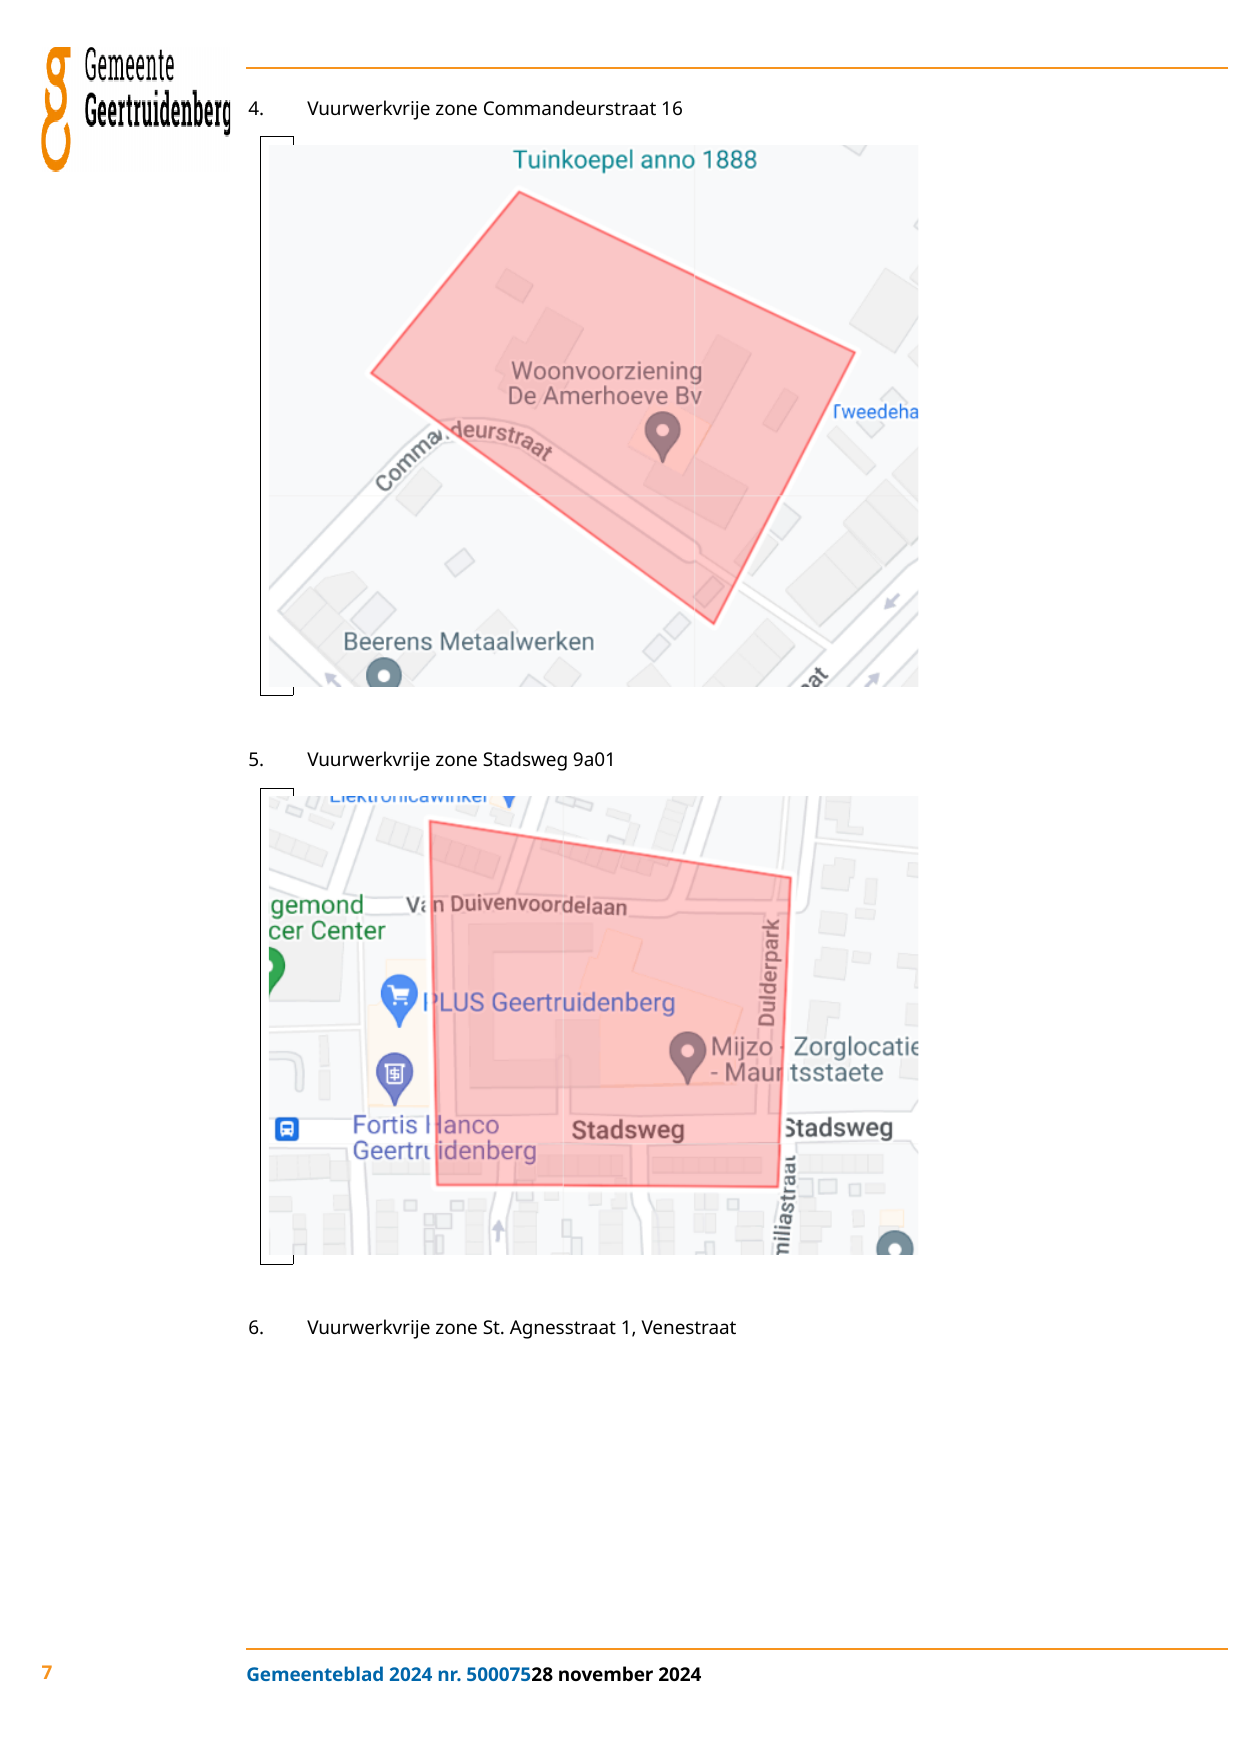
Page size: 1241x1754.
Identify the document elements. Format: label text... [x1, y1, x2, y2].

list Vuurwerkvrije zone Stadsweg 9a01 [248, 746, 1152, 772]
list Vuurwerkvrije zone Commandeurstraat 16 [248, 95, 1152, 121]
picture [41, 47, 231, 172]
picture [268, 145, 919, 687]
picture [268, 796, 919, 1255]
list Vuurwerkvrije zone St. Agnesstraat 1, Venestraat [248, 1314, 1152, 1340]
